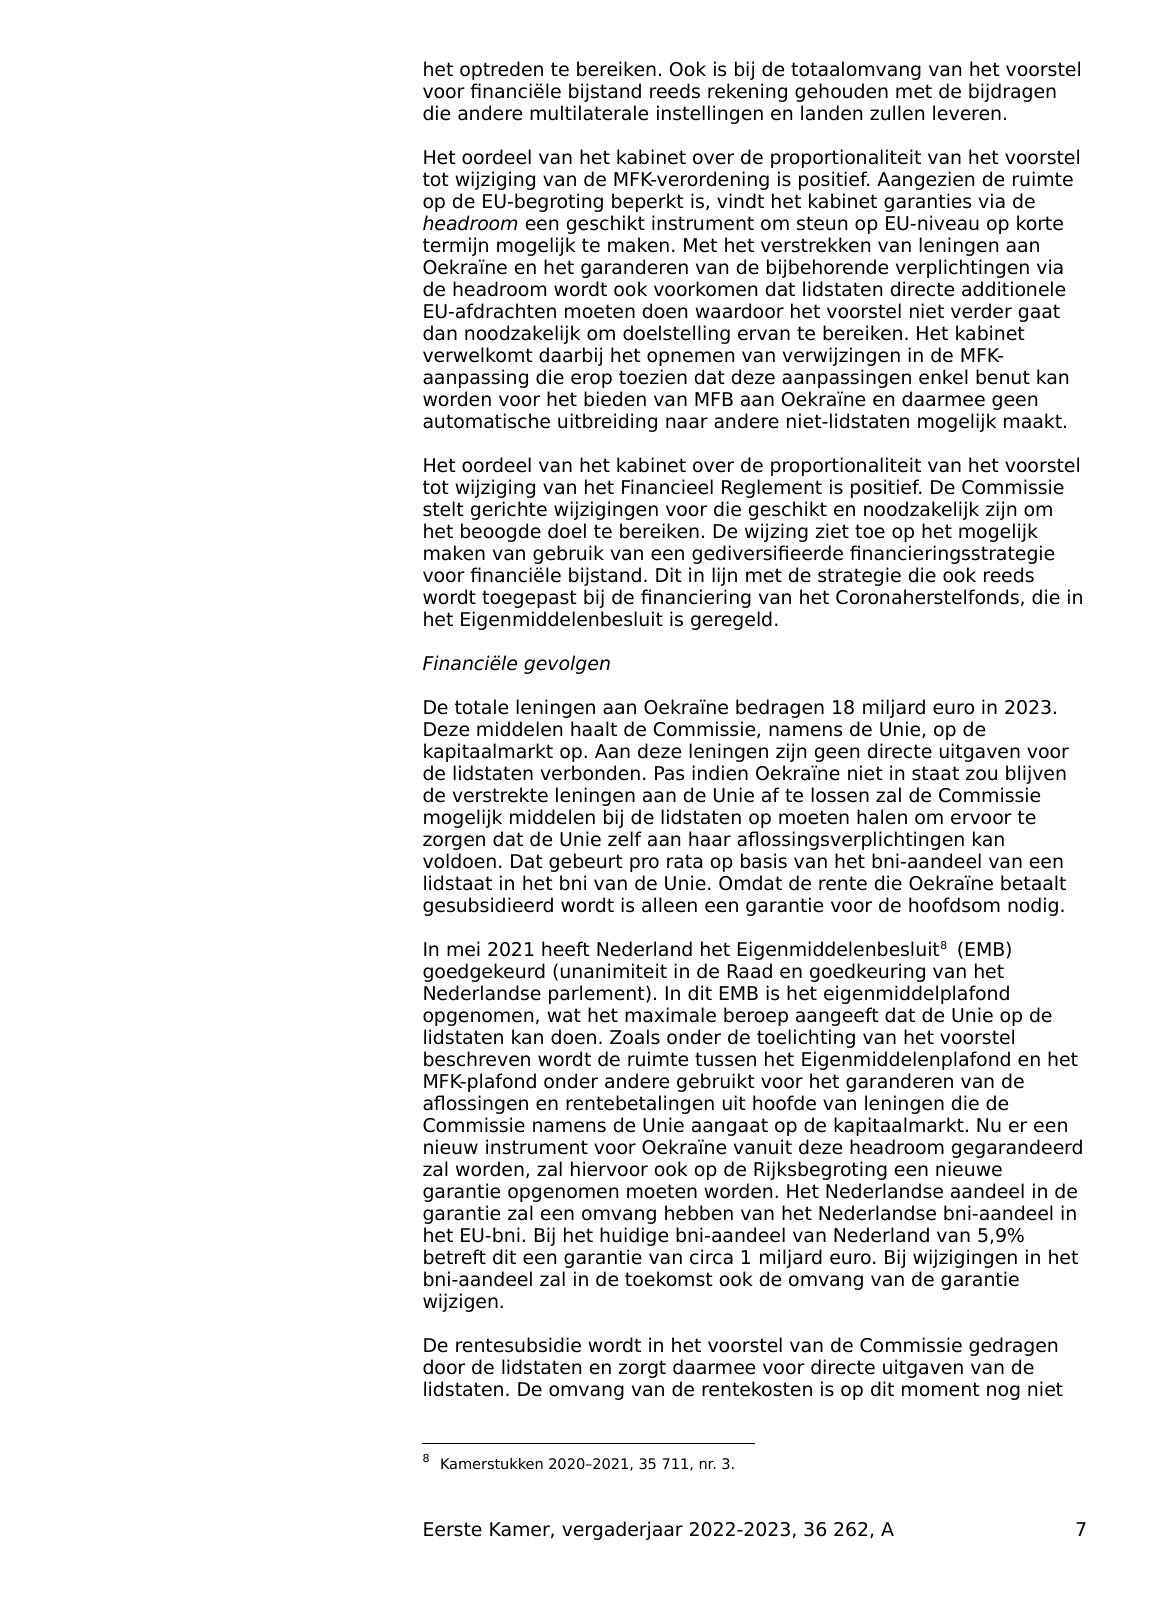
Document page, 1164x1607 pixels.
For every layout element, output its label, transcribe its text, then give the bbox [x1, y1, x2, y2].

text het optreden te bereiken. Ook is bij de totaalomvang van het voorstel voor financiële bijstand reeds rekening gehouden met de bijdragen die andere multilaterale instellingen en landen zullen leveren. [422, 59, 1087, 125]
text In mei 2021 heeft Nederland het Eigenmiddelenbesluit (EMB) goedgekeurd (unanimiteit in de Raad en goedkeuring van het Nederlandse parlement). In dit EMB is het eigenmiddelplafond opgenomen, wat het maximale beroep aangeeft dat de Unie op de lidstaten kan doen. Zoals onder de toelichting van het voorstel beschreven wordt de ruimte tussen het Eigenmiddelenplafond en het MFK-plafond onder andere gebruikt voor het garanderen van de aflossingen en rentebetalingen uit hoofde van leningen die de Commissie namens de Unie aangaat op de kapitaalmarkt. Nu er een nieuw instrument voor Oekraïne vanuit deze headroom gegarandeerd zal worden, zal hiervoor ook op de Rijksbegroting een nieuwe garantie opgenomen moeten worden. Het Nederlandse aandeel in de garantie zal een omvang hebben van het Nederlandse bni-aandeel in het EU-bni. Bij het huidige bni-aandeel van Nederland van 5,9% betreft dit een garantie van circa 1 miljard euro. Bij wijzigingen in het bni-aandeel zal in de toekomst ook de omvang van de garantie wijzigen. [422, 939, 1087, 1313]
subtitle Financiële gevolgen [422, 653, 1087, 675]
text Kamerstukken 2020–2021, 35 711, nr. 3. [422, 1452, 1087, 1474]
text Het oordeel van het kabinet over de proportionaliteit van het voorstel tot wijziging van het Financieel Reglement is positief. De Commissie stelt gerichte wijzigingen voor die geschikt en noodzakelijk zijn om het beoogde doel te bereiken. De wijzing ziet toe op het mogelijk maken van gebruik van een gediversifieerde financieringsstrategie voor financiële bijstand. Dit in lijn met de strategie die ook reeds wordt toegepast bij de financiering van het Coronaherstelfonds, die in het Eigenmiddelenbesluit is geregeld. [422, 455, 1087, 631]
text Het oordeel van het kabinet over de proportionaliteit van het voorstel tot wijziging van de MFK-verordening is positief. Aangezien de ruimte op de EU-begroting beperkt is, vindt het kabinet garanties via de headroom een geschikt instrument om steun op EU-niveau op korte termijn mogelijk te maken. Met het verstrekken van leningen aan Oekraïne en het garanderen van de bijbehorende verplichtingen via de headroom wordt ook voorkomen dat lidstaten directe additionele EU-afdrachten moeten doen waardoor het voorstel niet verder gaat dan noodzakelijk om doelstelling ervan te bereiken. Het kabinet verwelkomt daarbij het opnemen van verwijzingen in de MFK-aanpassing die erop toezien dat deze aanpassingen enkel benut kan worden voor het bieden van MFB aan Oekraïne en daarmee geen automatische uitbreiding naar andere niet-lidstaten mogelijk maakt. [422, 147, 1087, 433]
text De totale leningen aan Oekraïne bedragen 18 miljard euro in 2023. Deze middelen haalt de Commissie, namens de Unie, op de kapitaalmarkt op. Aan deze leningen zijn geen directe uitgaven voor de lidstaten verbonden. Pas indien Oekraïne niet in staat zou blijven de verstrekte leningen aan de Unie af te lossen zal de Commissie mogelijk middelen bij de lidstaten op moeten halen om ervoor te zorgen dat de Unie zelf aan haar aflossingsverplichtingen kan voldoen. Dat gebeurt pro rata op basis van het bni-aandeel van een lidstaat in het bni van de Unie. Omdat de rente die Oekraïne betaalt gesubsidieerd wordt is alleen een garantie voor de hoofdsom nodig. [422, 697, 1087, 917]
text De rentesubsidie wordt in het voorstel van de Commissie gedragen door de lidstaten en zorgt daarmee voor directe uitgaven van de lidstaten. De omvang van de rentekosten is op dit moment nog niet [422, 1335, 1087, 1401]
